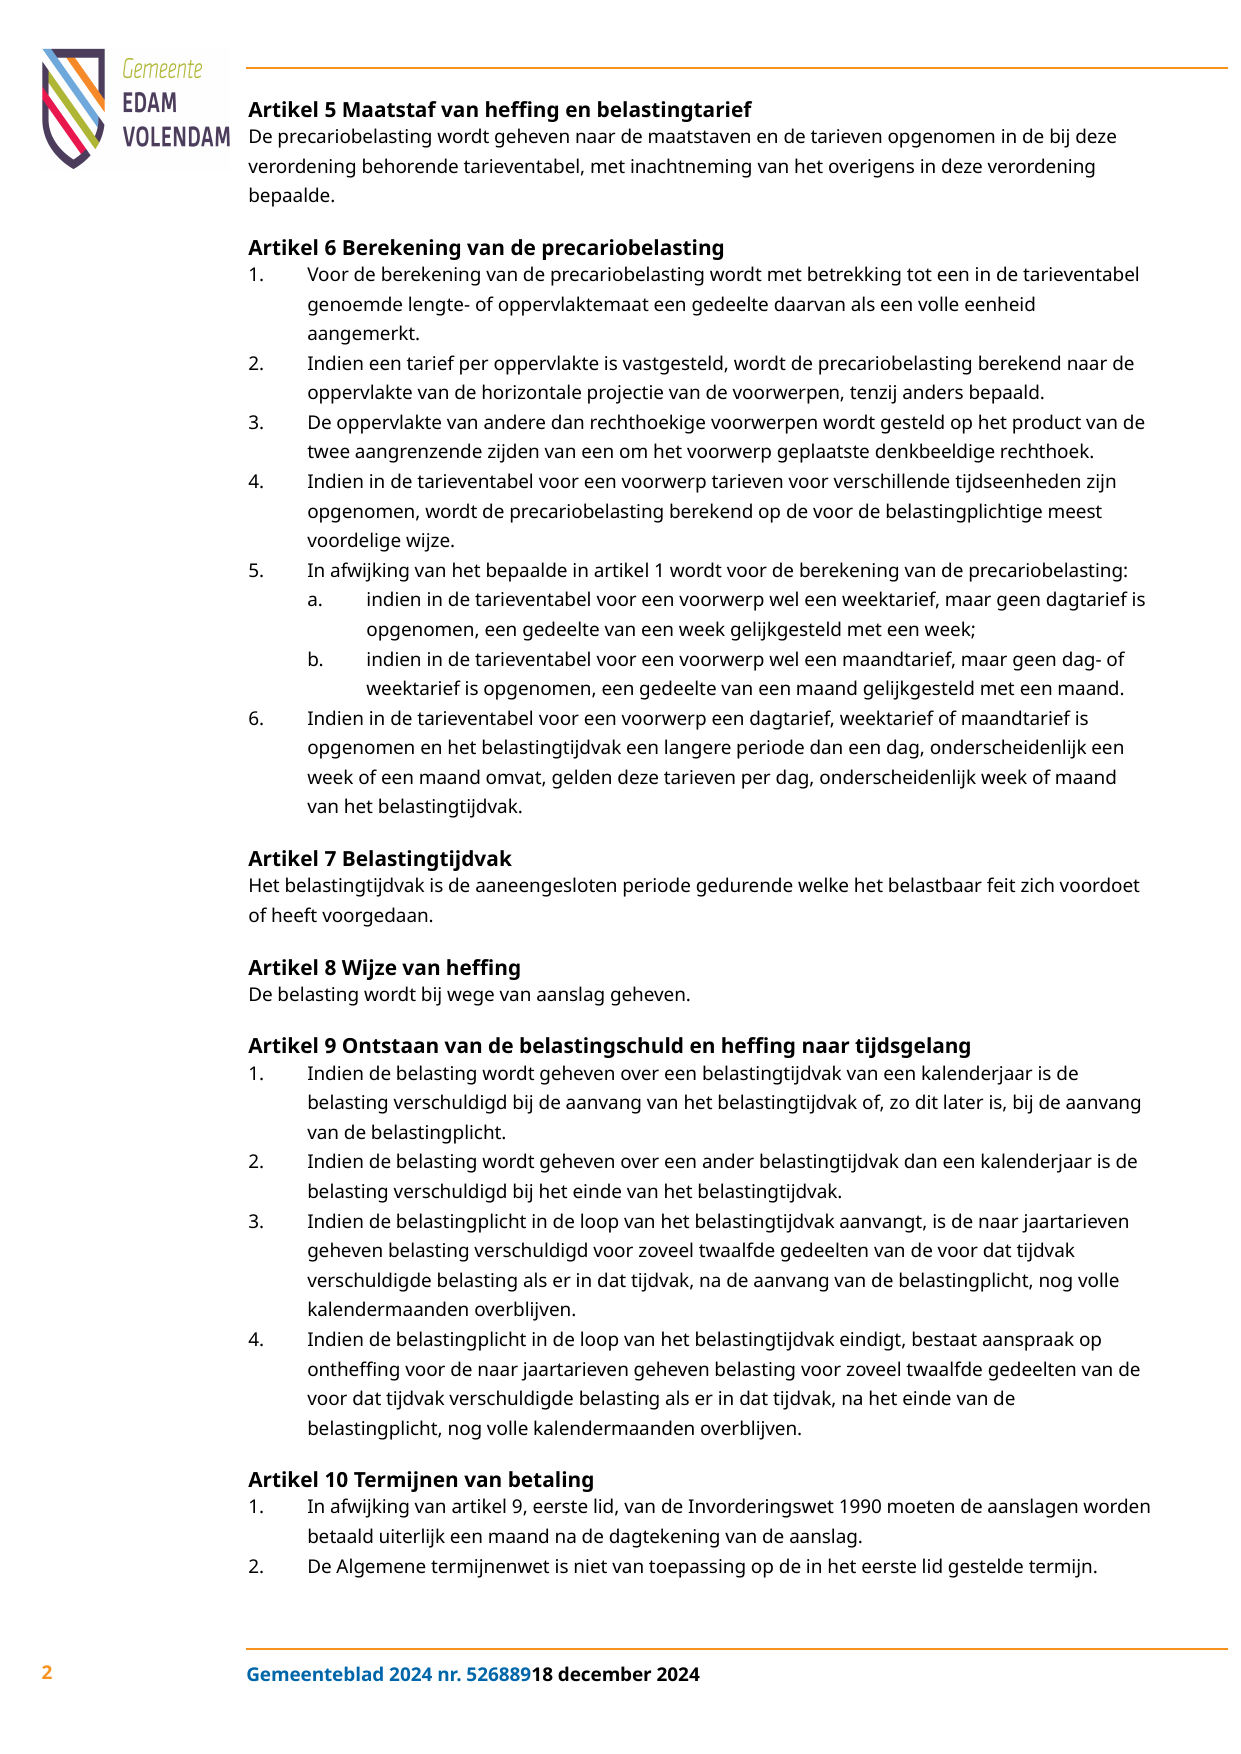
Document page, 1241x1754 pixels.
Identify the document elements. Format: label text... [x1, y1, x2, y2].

list indien in de tarieventabel voor een voorwerp wel een weektarief, maar geen dagtarief is opgenomen, een gedeelte van een week gelijkgesteld met een week; [307, 587, 1152, 642]
list Indien in de tarieventabel voor een voorwerp tarieven voor verschillende tijdseenheden zijn opgenomen, wordt de precariobelasting berekend op de voor de belastingplichtige meest voordelige wijze. [248, 468, 1152, 553]
text Artikel 9 Ontstaan van de belastingschuld en heffing naar tijdsgelang [248, 1031, 1152, 1060]
picture [41, 47, 231, 172]
list Indien de belasting wordt geheven over een belastingtijdvak van een kalenderjaar is de belasting verschuldigd bij de aanvang van het belastingtijdvak of, zo dit later is, bij de aanvang van de belastingplicht. [248, 1060, 1152, 1145]
list Indien de belastingplicht in de loop van het belastingtijdvak aanvangt, is de naar jaartarieven geheven belasting verschuldigd voor zoveel twaalfde gedeelten van de voor dat tijdvak verschuldigde belasting als er in dat tijdvak, na de aanvang van de belastingplicht, nog volle kalendermaanden overblijven. [248, 1208, 1152, 1322]
text Artikel 7 Belastingtijdvak [248, 844, 1152, 873]
list Indien de belasting wordt geheven over een ander belastingtijdvak dan een kalenderjaar is de belasting verschuldigd bij het einde van het belastingtijdvak. [248, 1149, 1152, 1204]
list indien in de tarieventabel voor een voorwerp wel een maandtarief, maar geen dag- of weektarief is opgenomen, een gedeelte van een maand gelijkgesteld met een maand. [307, 646, 1152, 701]
list In afwijking van artikel 9, eerste lid, van de Invorderingswet 1990 moeten de aanslagen worden betaald uiterlijk een maand na de dagtekening van de aanslag. [248, 1494, 1152, 1549]
text Het belastingtijdvak is de aaneengesloten periode gedurende welke het belastbaar feit zich voordoet of heeft voorgedaan. [248, 873, 1152, 928]
text Artikel 8 Wijze van heffing [248, 953, 1152, 981]
list De Algemene termijnenwet is niet van toepassing op de in het eerste lid gestelde termijn. [248, 1553, 1152, 1579]
list Voor de berekening van de precariobelasting wordt met betrekking tot een in de tarieventabel genoemde lengte- of oppervlaktemaat een gedeelte daarvan als een volle eenheid aangemerkt. [248, 261, 1152, 346]
list Indien in de tarieventabel voor een voorwerp een dagtarief, weektarief of maandtarief is opgenomen en het belastingtijdvak een langere periode dan een dag, onderscheidenlijk een week of een maand omvat, gelden deze tarieven per dag, onderscheidenlijk week of maand van het belastingtijdvak. [248, 705, 1152, 819]
list Indien een tarief per oppervlakte is vastgesteld, wordt de precariobelasting berekend naar de oppervlakte van de horizontale projectie van de voorwerpen, tenzij anders bepaald. [248, 350, 1152, 405]
list In afwijking van het bepaalde in artikel 1 wordt voor de berekening van de precariobelasting: [248, 557, 1152, 583]
text bepaalde. [248, 182, 1152, 208]
text verordening behorende tarieventabel, met inachtneming van het overigens in deze verordening [248, 153, 1152, 178]
list Indien de belastingplicht in de loop van het belastingtijdvak eindigt, bestaat aanspraak op ontheffing voor de naar jaartarieven geheven belasting voor zoveel twaalfde gedeelten van de voor dat tijdvak verschuldigde belasting als er in dat tijdvak, na het einde van de belastingplicht, nog volle kalendermaanden overblijven. [248, 1326, 1152, 1441]
text De precariobelasting wordt geheven naar de maatstaven en de tarieven opgenomen in de bij deze [248, 123, 1152, 149]
list De oppervlakte van andere dan rechthoekige voorwerpen wordt gesteld op het product van de twee aangrenzende zijden van een om het voorwerp geplaatste denkbeeldige rechthoek. [248, 409, 1152, 464]
text De belasting wordt bij wege van aanslag geheven. [248, 981, 1152, 1007]
text Artikel 6 Berekening van de precariobelasting [248, 233, 1152, 261]
text Artikel 5 Maatstaf van heffing en belastingtarief [248, 95, 1152, 123]
text Artikel 10 Termijnen van betaling [248, 1465, 1152, 1494]
